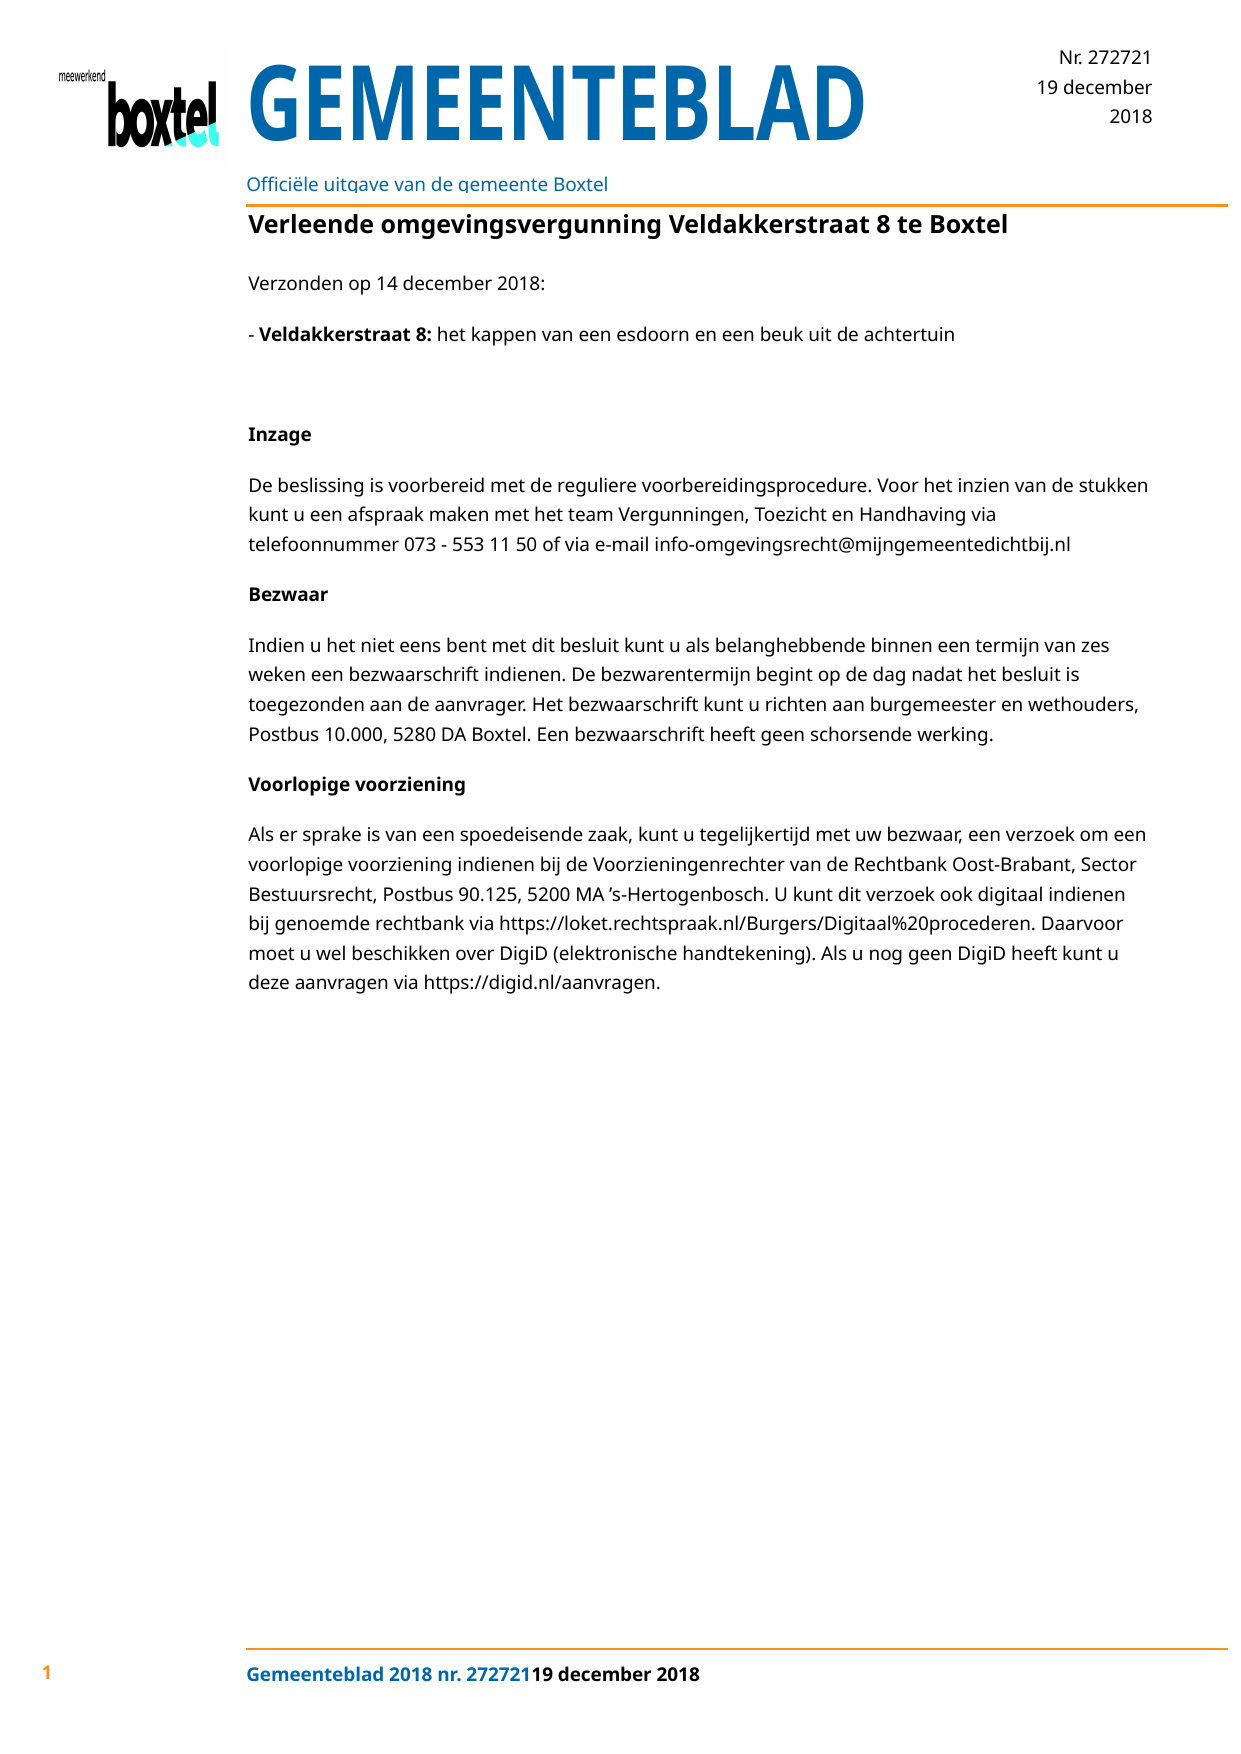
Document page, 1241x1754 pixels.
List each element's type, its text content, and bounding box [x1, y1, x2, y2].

text Verzonden op 14 december 2018: [248, 270, 1152, 296]
picture [41, 47, 231, 172]
text De beslissing is voorbereid met de reguliere voorbereidingsprocedure. Voor het inzien van de stukken kunt u een afspraak maken met het team Vergunningen, Toezicht en Handhaving via telefoonnummer 073 - 553 11 50 of via e-mail info-omgevingsrecht@mijngemeentedichtbij.nl [248, 472, 1152, 557]
text Indien u het niet eens bent met dit besluit kunt u als belanghebbende binnen een termijn van zes weken een bezwaarschrift indienen. De bezwarentermijn begint op de dag nadat het besluit is toegezonden aan de aanvrager. Het bezwaarschrift kunt u richten aan burgemeester en wethouders, Postbus 10.000, 5280 DA Boxtel. Een bezwaarschrift heeft geen schorsende werking. [248, 632, 1152, 746]
text Bezwaar [248, 582, 1152, 607]
text Verleende omgevingsvergunning Veldakkerstraat 8 te Boxtel [248, 207, 1152, 241]
text Inzage [248, 422, 1152, 447]
text Voorlopige voorziening [248, 771, 1152, 797]
text Als er sprake is van een spoedeisende zaak, kunt u tegelijkertijd met uw bezwaar, een verzoek om een voorlopige voorziening indienen bij de Voorzieningenrechter van de Rechtbank Oost-Brabant, Sector Bestuursrecht, Postbus 90.125, 5200 MA ’s-Hertogenbosch. U kunt dit verzoek ook digitaal indienen bij genoemde rechtbank via https://loket.rechtspraak.nl/Burgers/Digitaal%20procederen. Daarvoor moet u wel beschikken over DigiD (elektronische handtekening). Als u nog geen DigiD heeft kunt u deze aanvragen via https://digid.nl/aanvragen. [248, 822, 1152, 995]
text - Veldakkerstraat 8: het kappen van een esdoorn en een beuk uit de achtertuin [248, 321, 1152, 346]
